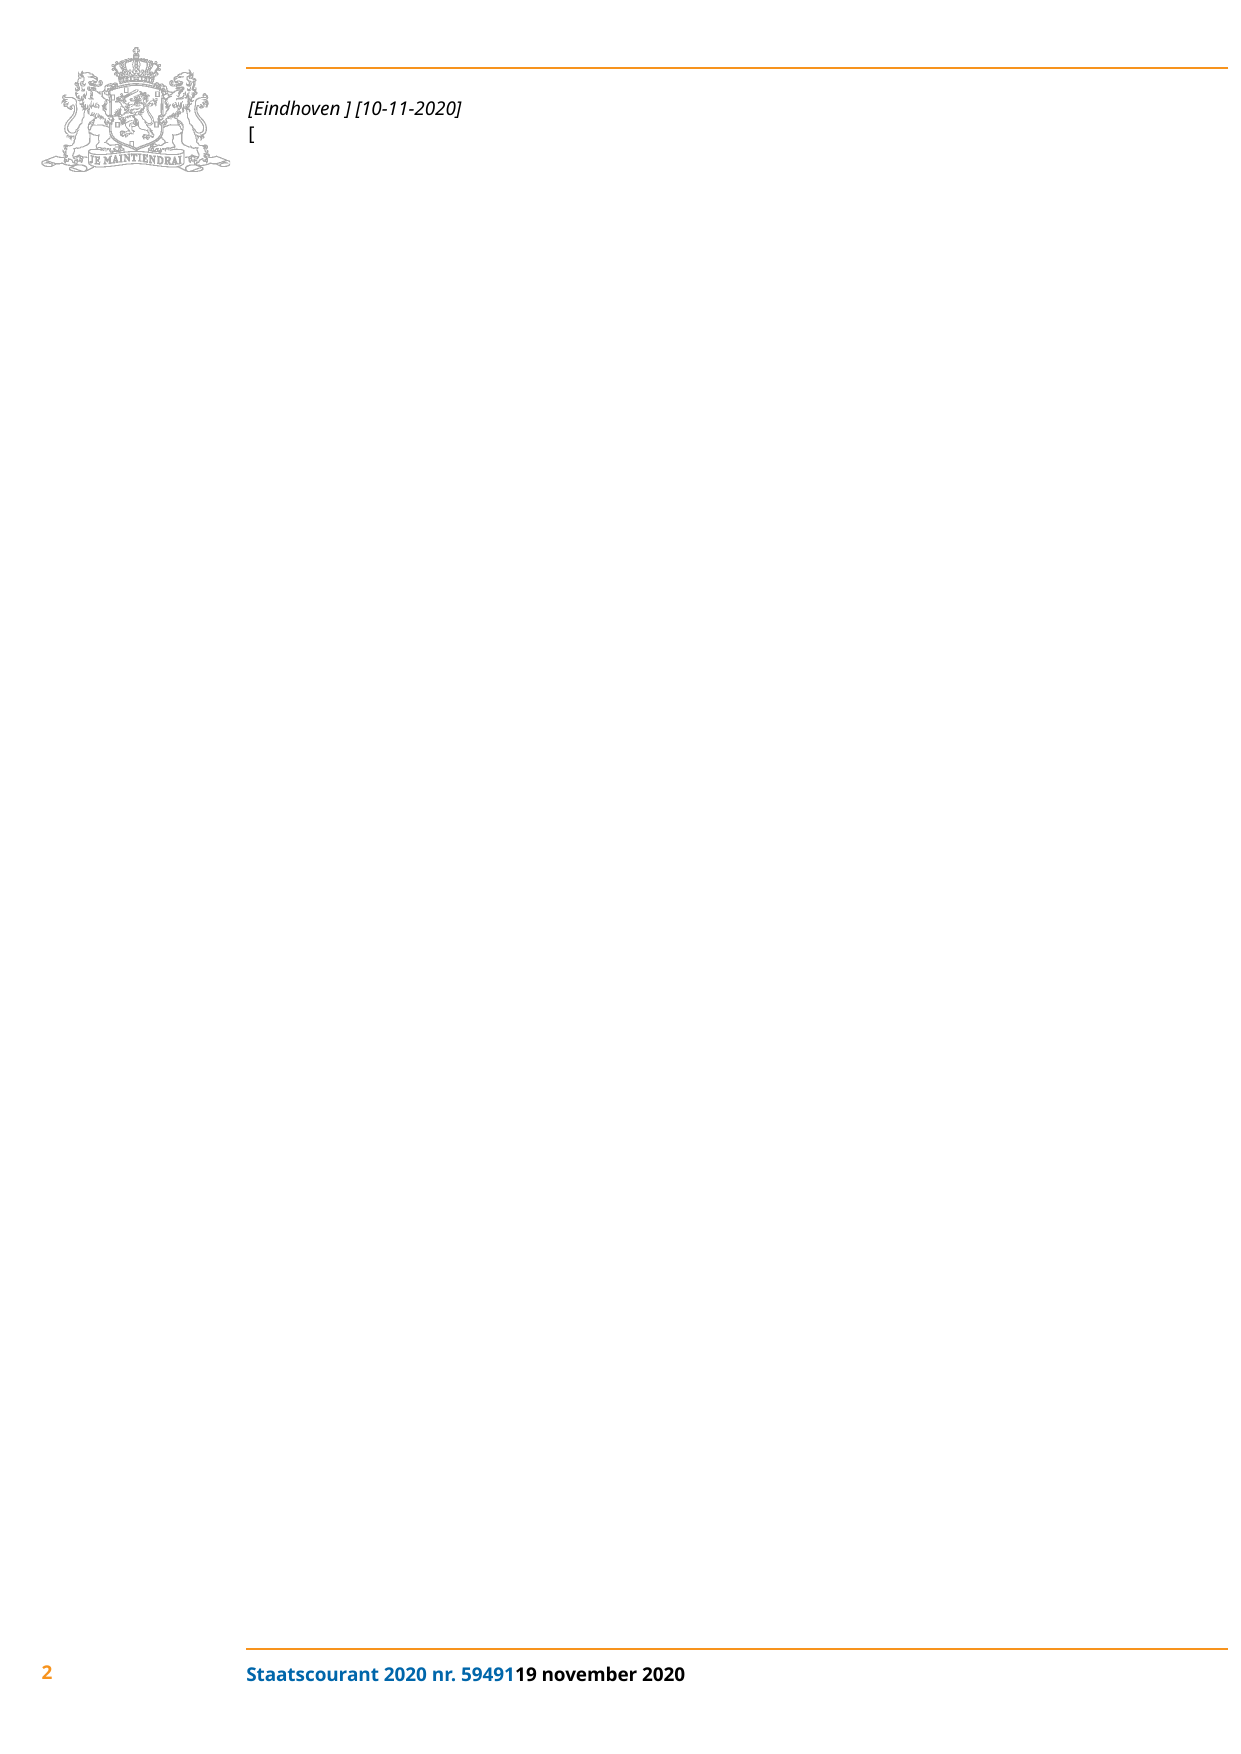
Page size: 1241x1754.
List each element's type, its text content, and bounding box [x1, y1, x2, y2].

text [ [248, 121, 1152, 146]
picture [41, 47, 231, 172]
text [Eindhoven ] [10-11-2020] [248, 95, 1152, 121]
